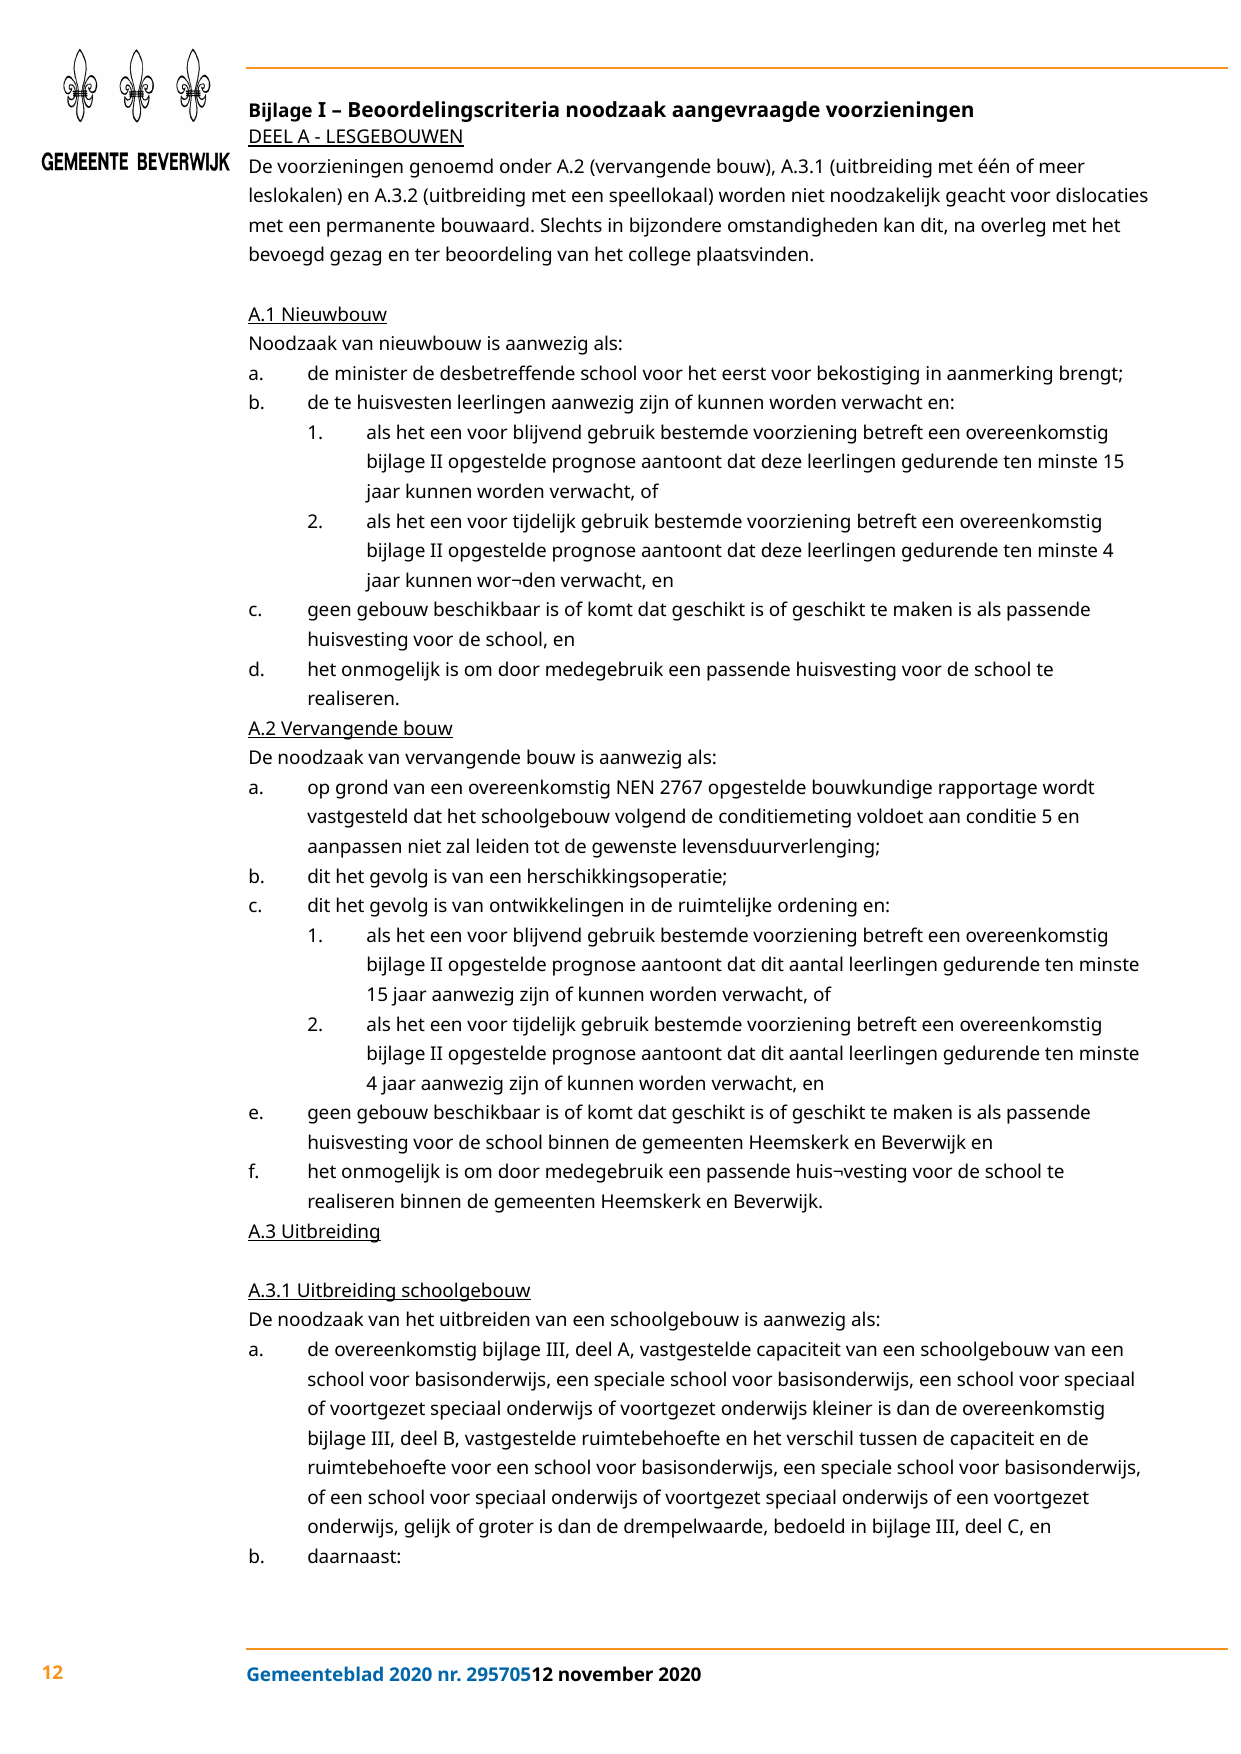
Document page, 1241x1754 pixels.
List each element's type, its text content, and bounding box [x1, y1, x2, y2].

text A.2 Vervangende bouw [248, 715, 1152, 741]
list het onmogelijk is om door medegebruik een passende huisvesting voor de school te realiseren. [248, 656, 1152, 711]
list op grond van een overeenkomstig NEN 2767 opgestelde bouwkundige rapportage wordt vastgesteld dat het schoolgebouw volgend de conditiemeting voldoet aan conditie 5 en aanpassen niet zal leiden tot de gewenste levensduurverlenging; [248, 774, 1152, 859]
list de overeenkomstig bijlage III, deel A, vastgestelde capaciteit van een schoolgebouw van een school voor basisonderwijs, een speciale school voor basisonderwijs, een school voor speciaal of voortgezet speciaal onderwijs of voortgezet onderwijs kleiner is dan de overeenkomstig bijlage III, deel B, vastgestelde ruimtebehoefte en het verschil tussen de capaciteit en de ruimtebehoefte voor een school voor basisonderwijs, een speciale school voor basisonderwijs, of een school voor speciaal onderwijs of voortgezet speciaal onderwijs of een voortgezet onderwijs, gelijk of groter is dan de drempelwaarde, bedoeld in bijlage III, deel C, en [248, 1336, 1152, 1539]
list de minister de desbetreffende school voor het eerst voor bekostiging in aanmerking brengt; [248, 360, 1152, 386]
list geen gebouw beschikbaar is of komt dat geschikt is of geschikt te maken is als passende huisvesting voor de school binnen de gemeenten Heemskerk en Beverwijk en [248, 1099, 1152, 1155]
list de te huisvesten leerlingen aanwezig zijn of kunnen worden verwacht en: [248, 389, 1152, 415]
text A.3 Uitbreiding [248, 1218, 1152, 1244]
text DEEL A - LESGEBOUWEN [248, 123, 1152, 149]
text A.1 Nieuwbouw [248, 301, 1152, 327]
text A.3.1 Uitbreiding schoolgebouw [248, 1277, 1152, 1303]
list als het een voor blijvend gebruik bestemde voorziening betreft een overeenkomstig bijlage II opgestelde prognose aantoont dat deze leerlingen gedurende ten minste 15 jaar kunnen worden verwacht, of [307, 419, 1152, 504]
list als het een voor tijdelijk gebruik bestemde voorziening betreft een overeenkomstig bijlage II opgestelde prognose aantoont dat deze leerlingen gedurende ten minste 4 jaar kunnen wor¬den verwacht, en [307, 508, 1152, 593]
text De voorzieningen genoemd onder A.2 (vervangende bouw), A.3.1 (uitbreiding met één of meer leslokalen) en A.3.2 (uitbreiding met een speellokaal) worden niet noodzakelijk geacht voor dislocaties met een permanente bouwaard. Slechts in bijzondere omstandigheden kan dit, na overleg met het bevoegd gezag en ter beoordeling van het college plaatsvinden. [248, 153, 1152, 267]
list als het een voor tijdelijk gebruik bestemde voorziening betreft een overeenkomstig bijlage II opgestelde prognose aantoont dat dit aantal leerlingen gedurende ten minste 4 jaar aanwezig zijn of kunnen worden verwacht, en [307, 1011, 1152, 1096]
list als het een voor blijvend gebruik bestemde voorziening betreft een overeenkomstig bijlage II opgestelde prognose aantoont dat dit aantal leerlingen gedurende ten minste 15 jaar aanwezig zijn of kunnen worden verwacht, of [307, 922, 1152, 1007]
text Noodzaak van nieuwbouw is aanwezig als: [248, 330, 1152, 356]
list dit het gevolg is van ontwikkelingen in de ruimtelijke ordening en: [248, 892, 1152, 918]
list daarnaast: [248, 1543, 1152, 1569]
text De noodzaak van het uitbreiden van een schoolgebouw is aanwezig als: [248, 1307, 1152, 1332]
list het onmogelijk is om door medegebruik een passende huis¬vesting voor de school te realiseren binnen de gemeenten Heemskerk en Beverwijk. [248, 1159, 1152, 1214]
picture [41, 47, 231, 172]
list dit het gevolg is van een herschikkingsoperatie; [248, 863, 1152, 889]
text De noodzaak van vervangende bouw is aanwezig als: [248, 744, 1152, 770]
list geen gebouw beschikbaar is of komt dat geschikt is of geschikt te maken is als passende huisvesting voor de school, en [248, 597, 1152, 652]
text Bijlage I – Beoordelingscriteria noodzaak aangevraagde voorzieningen [248, 95, 1152, 123]
